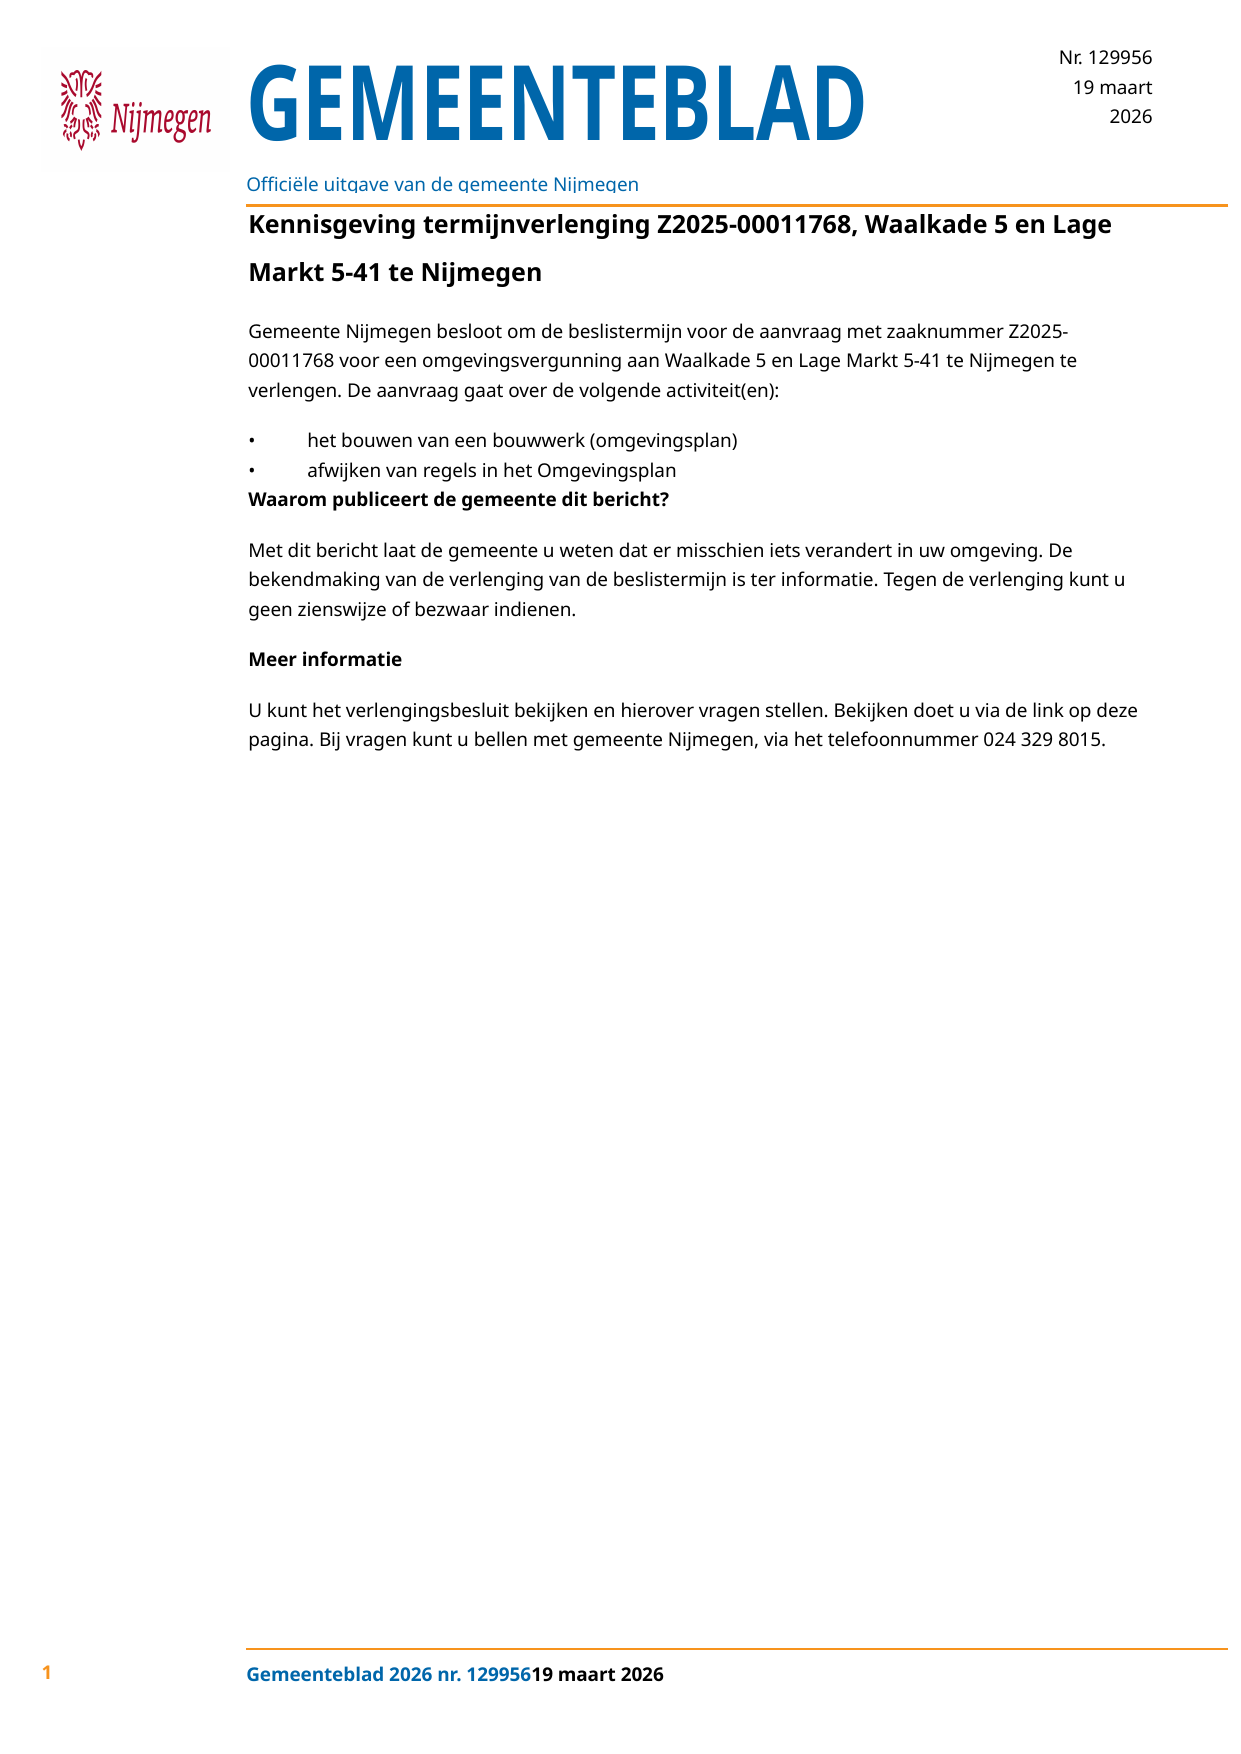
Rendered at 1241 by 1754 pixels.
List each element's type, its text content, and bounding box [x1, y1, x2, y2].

text Kennisgeving termijnverlenging Z2025-00011768, Waalkade 5 en Lage Markt 5-41 te Nijmegen [248, 207, 1152, 288]
list afwijken van regels in het Omgevingsplan [248, 457, 1152, 483]
text Met dit bericht laat de gemeente u weten dat er misschien iets verandert in uw omgeving. De bekendmaking van de verlenging van de beslistermijn is ter informatie. Tegen de verlenging kunt u geen zienswijze of bezwaar indienen. [248, 537, 1152, 622]
text U kunt het verlengingsbesluit bekijken en hierover vragen stellen. Bekijken doet u via de link op deze pagina. Bij vragen kunt u bellen met gemeente Nijmegen, via het telefoonnummer 024 329 8015. [248, 697, 1152, 752]
picture [41, 47, 231, 172]
text Meer informatie [248, 647, 1152, 672]
list het bouwen van een bouwwerk (omgevingsplan) [248, 427, 1152, 453]
text Gemeente Nijmegen besloot om de beslistermijn voor de aanvraag met zaaknummer Z2025-00011768 voor een omgevingsvergunning aan Waalkade 5 en Lage Markt 5-41 te Nijmegen te verlengen. De aanvraag gaat over de volgende activiteit(en): [248, 318, 1152, 403]
text Waarom publiceert de gemeente dit bericht? [248, 487, 1152, 512]
